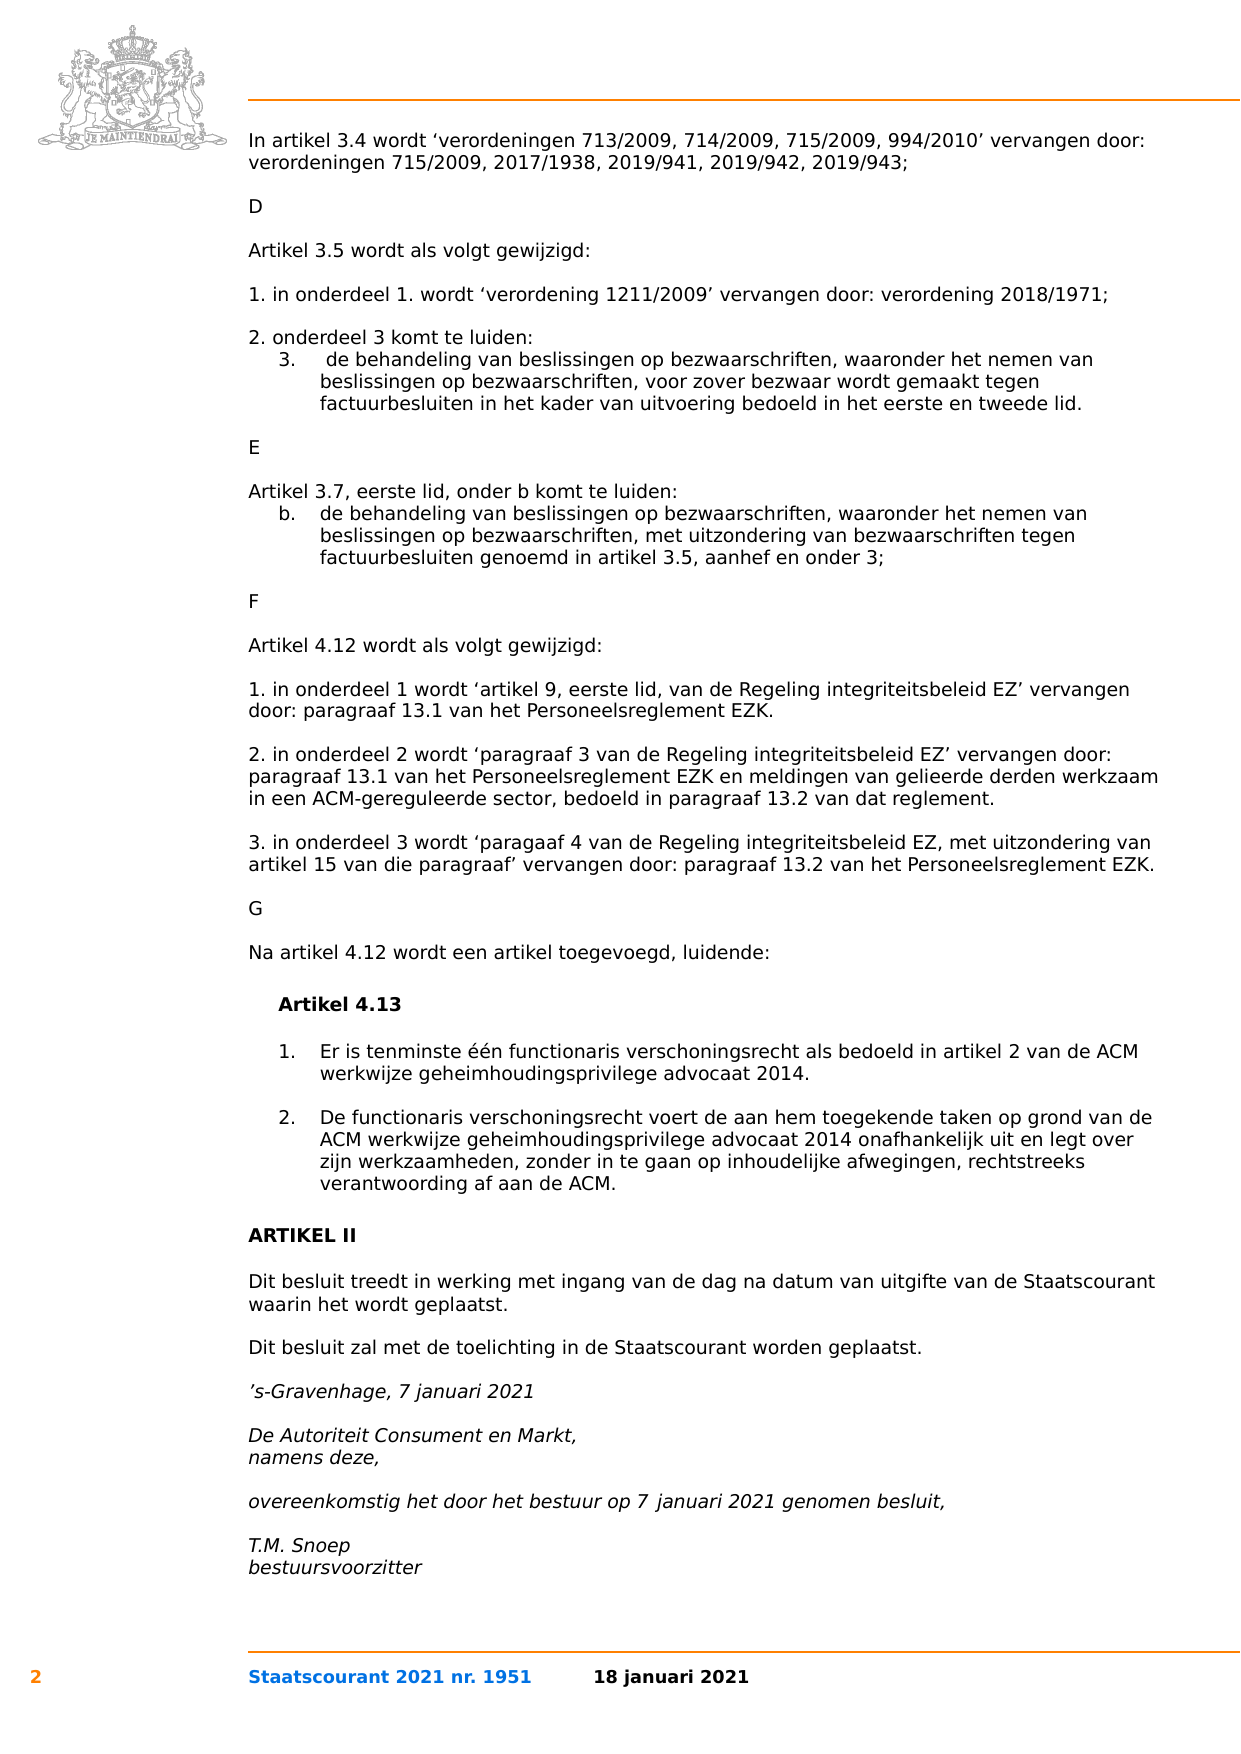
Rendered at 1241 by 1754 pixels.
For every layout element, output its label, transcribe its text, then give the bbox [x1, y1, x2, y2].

text Dit besluit treedt in werking met ingang van de dag na datum van uitgifte van de Staatscourant waarin het wordt geplaatst. [248, 1271, 1163, 1315]
text Artikel 4.12 wordt als volgt gewijzigd: [248, 634, 1163, 657]
text In artikel 3.4 wordt ‘verordeningen 713/2009, 714/2009, 715/2009, 994/2010’ vervangen door: verordeningen 715/2009, 2017/1938, 2019/941, 2019/942, 2019/943; [248, 130, 1163, 174]
text Dit besluit zal met de toelichting in de Staatscourant worden geplaatst. [248, 1337, 1163, 1359]
picture [38, 25, 227, 150]
text 1. in onderdeel 1. wordt ‘verordening 1211/2009’ vervangen door: verordening 2018/1971; [248, 283, 1163, 305]
text b. de behandeling van beslissingen op bezwaarschriften, waaronder het nemen van beslissingen op bezwaarschriften, met uitzondering van bezwaarschriften tegen factuurbesluiten genoemd in artikel 3.5, aanhef en onder 3; [278, 503, 1163, 569]
subtitle Artikel 4.13 [278, 994, 1163, 1016]
text 2. De functionaris verschoningsrecht voert de aan hem toegekende taken op grond van de ACM werkwijze geheimhoudingsprivilege advocaat 2014 onafhankelijk uit en legt over zijn werkzaamheden, zonder in te gaan op inhoudelijke afwegingen, rechtstreeks verantwoording af aan de ACM. [278, 1107, 1163, 1194]
text Na artikel 4.12 wordt een artikel toegevoegd, luidende: [248, 942, 1163, 964]
subtitle ARTIKEL II [248, 1224, 1163, 1246]
text De Autoriteit Consument en Markt, namens deze, overeenkomstig het door het bestuur op 7 januari 2021 genomen besluit, T.M. Snoep bestuursvoorzitter [248, 1425, 1163, 1579]
text Artikel 3.7, eerste lid, onder b komt te luiden: [248, 481, 1163, 503]
text Artikel 3.5 wordt als volgt gewijzigd: [248, 239, 1163, 262]
text 3. in onderdeel 3 wordt ‘paragaaf 4 van de Regeling integriteitsbeleid EZ, met uitzondering van artikel 15 van die paragraaf’ vervangen door: paragraaf 13.2 van het Personeelsreglement EZK. [248, 832, 1163, 876]
text F [248, 591, 1163, 613]
text 1. Er is tenminste één functionaris verschoningsrecht als bedoeld in artikel 2 van de ACM werkwijze geheimhoudingsprivilege advocaat 2014. [278, 1041, 1163, 1085]
text 2. in onderdeel 2 wordt ‘paragraaf 3 van de Regeling integriteitsbeleid EZ’ vervangen door: paragraaf 13.1 van het Personeelsreglement EZK en meldingen van gelieerde derden werkzaam in een ACM-gereguleerde sector, bedoeld in paragraaf 13.2 van dat reglement. [248, 744, 1163, 810]
text 2. onderdeel 3 komt te luiden: [248, 327, 1163, 349]
text ’s-Gravenhage, 7 januari 2021 [248, 1381, 1163, 1403]
text 3. de behandeling van beslissingen op bezwaarschriften, waaronder het nemen van beslissingen op bezwaarschriften, voor zover bezwaar wordt gemaakt tegen factuurbesluiten in het kader van uitvoering bedoeld in het eerste en tweede lid. [278, 349, 1163, 415]
text G [248, 898, 1163, 920]
text D [248, 196, 1163, 218]
text 1. in onderdeel 1 wordt ‘artikel 9, eerste lid, van de Regeling integriteitsbeleid EZ’ vervangen door: paragraaf 13.1 van het Personeelsreglement EZK. [248, 678, 1163, 722]
text E [248, 437, 1163, 459]
